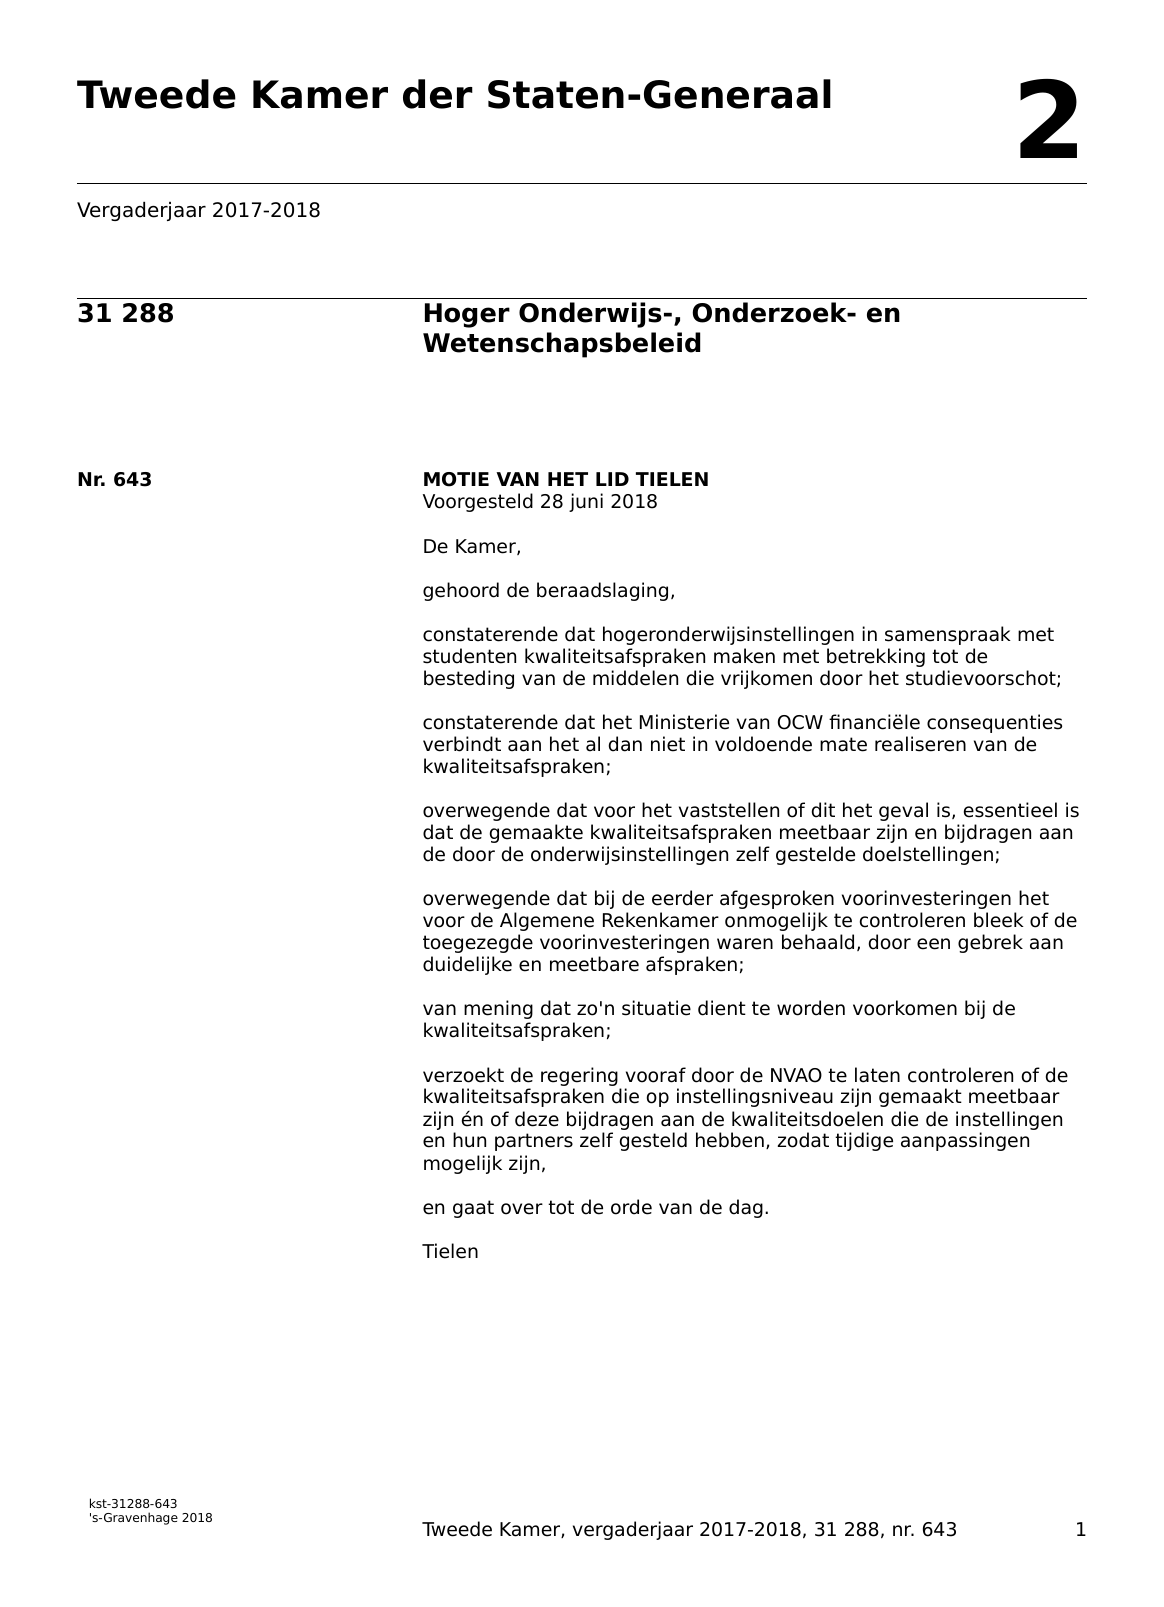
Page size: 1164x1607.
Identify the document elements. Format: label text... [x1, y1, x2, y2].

table_header Tweede Kamer der Staten-Generaal [77, 59, 886, 183]
text van mening dat zo'n situatie dient te worden voorkomen bij de kwaliteitsafspraken; [422, 998, 1087, 1042]
text Voorgesteld 28 juni 2018 [422, 491, 1087, 513]
text constaterende dat hogeronderwijsinstellingen in samenspraak met studenten kwaliteitsafspraken maken met betrekking tot de besteding van de middelen die vrijkomen door het studievoorschot; [422, 624, 1087, 690]
text verzoekt de regering vooraf door de NVAO te laten controleren of de kwaliteitsafspraken die op instellingsniveau zijn gemaakt meetbaar zijn én of deze bijdragen aan de kwaliteitsdoelen die de instellingen en hun partners zelf gesteld hebben, zodat tijdige aanpassingen mogelijk zijn, [422, 1064, 1087, 1174]
text kst-31288-643 [88, 1497, 323, 1511]
text constaterende dat het Ministerie van OCW financiële consequenties verbindt aan het al dan niet in voldoende mate realiseren van de kwaliteitsafspraken; [422, 712, 1087, 778]
text overwegende dat bij de eerder afgesproken voorinvesteringen het voor de Algemene Rekenkamer onmogelijk te controleren bleek of de toegezegde voorinvesteringen waren behaald, door een gebrek aan duidelijke en meetbare afspraken; [422, 888, 1087, 976]
text gehoord de beraadslaging, [422, 580, 1087, 602]
text en gaat over tot de orde van de dag. [422, 1197, 1087, 1218]
text Tielen [422, 1241, 1087, 1263]
subtitle Nr. 643 MOTIE VAN HET LID TIELEN [77, 469, 1087, 491]
table_cell Vergaderjaar 2017-2018 [77, 184, 1087, 298]
text 's-Gravenhage 2018 [88, 1511, 323, 1525]
text overwegende dat voor het vaststellen of dit het geval is, essentieel is dat de gemaakte kwaliteitsafspraken meetbaar zijn en bijdragen aan de door de onderwijsinstellingen zelf gestelde doelstellingen; [422, 800, 1087, 866]
text De Kamer, [422, 536, 1087, 557]
table_header 2 [886, 59, 1087, 183]
subtitle 31 288 Hoger Onderwijs-, Onderzoek- en Wetenschapsbeleid [77, 299, 1087, 358]
